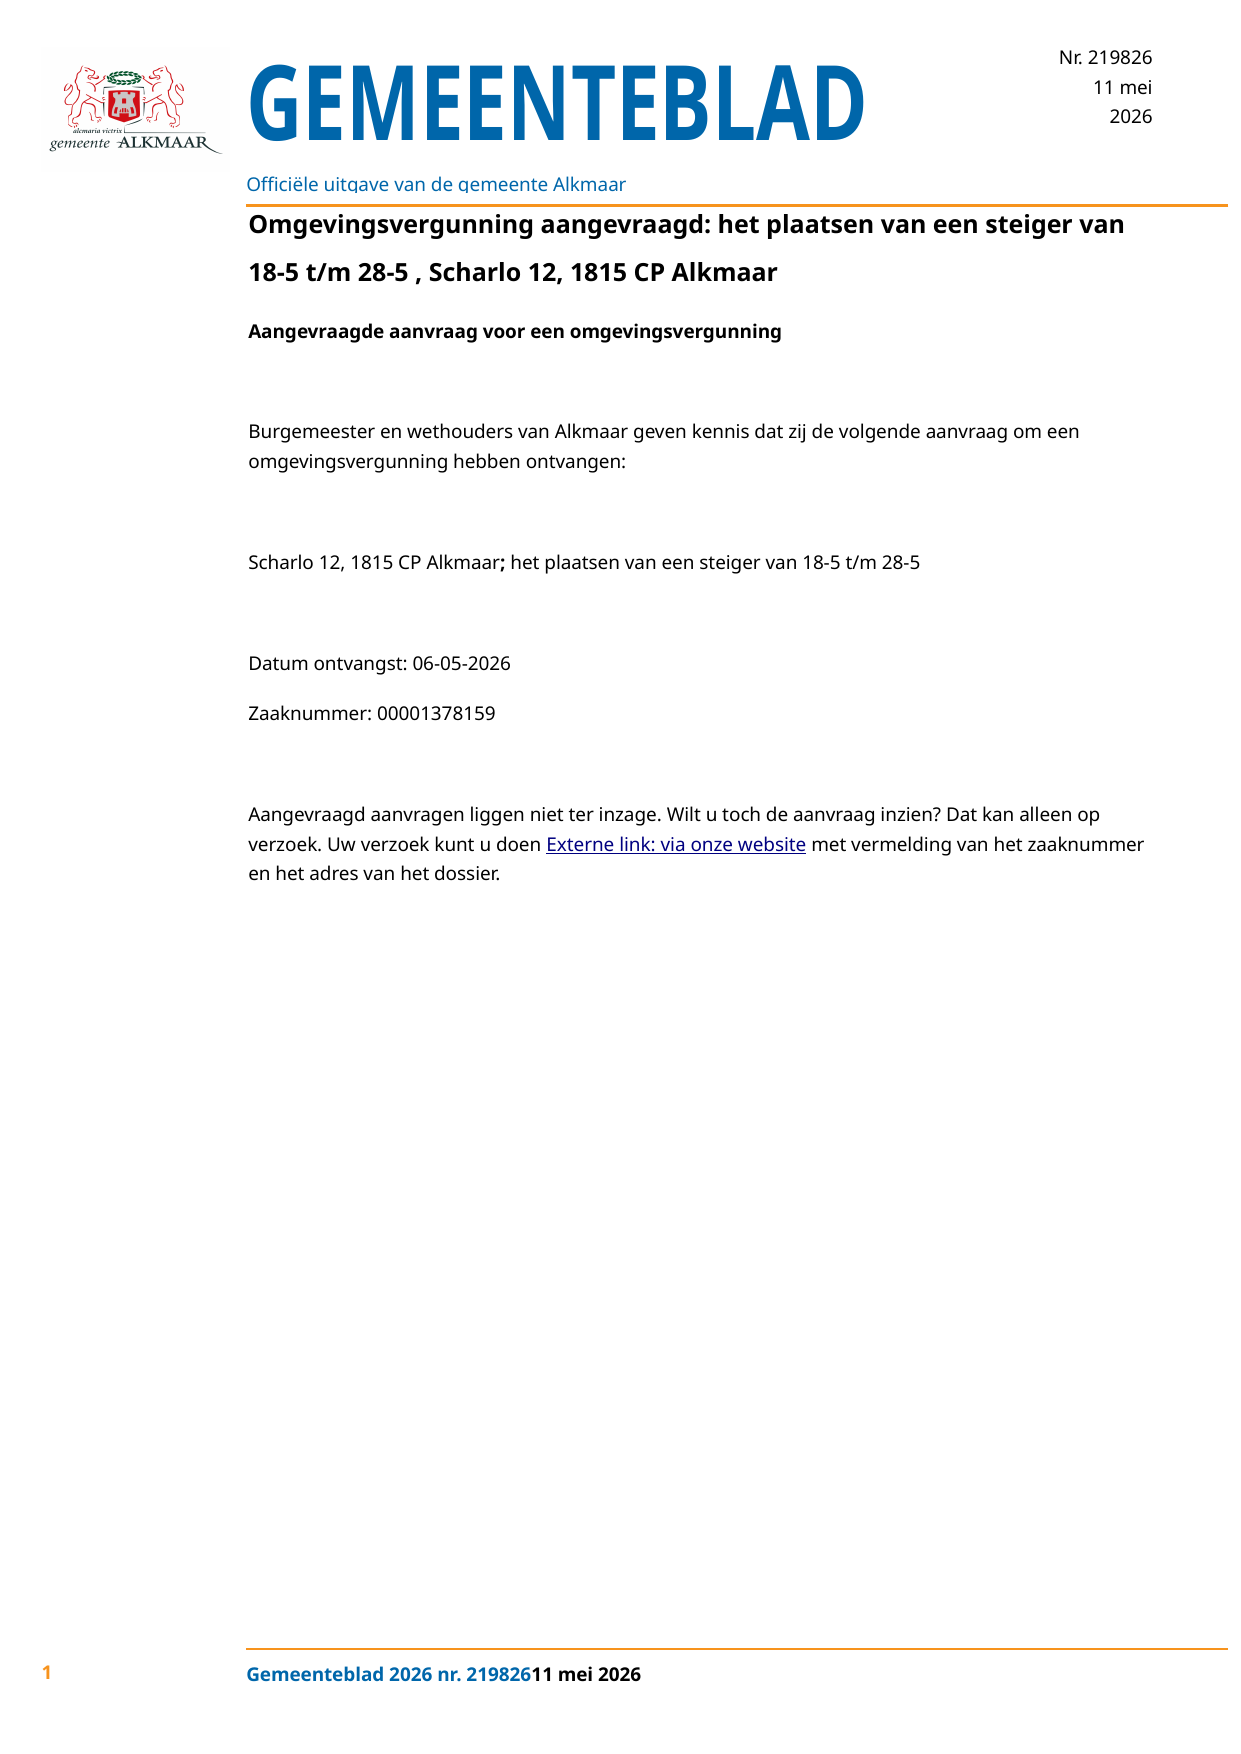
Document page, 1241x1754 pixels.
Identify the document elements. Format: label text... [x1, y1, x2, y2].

text Zaaknummer: 00001378159 [248, 700, 1152, 726]
picture [41, 47, 231, 172]
text Aangevraagde aanvraag voor een omgevingsvergunning [248, 318, 1152, 344]
text Scharlo 12, 1815 CP Alkmaar; het plaatsen van een steiger van 18-5 t/m 28-5 [248, 549, 1152, 575]
text Omgevingsvergunning aangevraagd: het plaatsen van een steiger van 18-5 t/m 28-5 , Scharlo 12, 1815 CP Alkmaar [248, 207, 1152, 288]
text Burgemeester en wethouders van Alkmaar geven kennis dat zij de volgende aanvraag om een omgevingsvergunning hebben ontvangen: [248, 419, 1152, 474]
text Aangevraagd aanvragen liggen niet ter inzage. Wilt u toch de aanvraag inzien? Dat kan alleen op verzoek. Uw verzoek kunt u doen Externe link: via onze website met vermelding van het zaaknummer en het adres van het dossier. [248, 801, 1152, 886]
text Datum ontvangst: 06-05-2026 [248, 650, 1152, 676]
